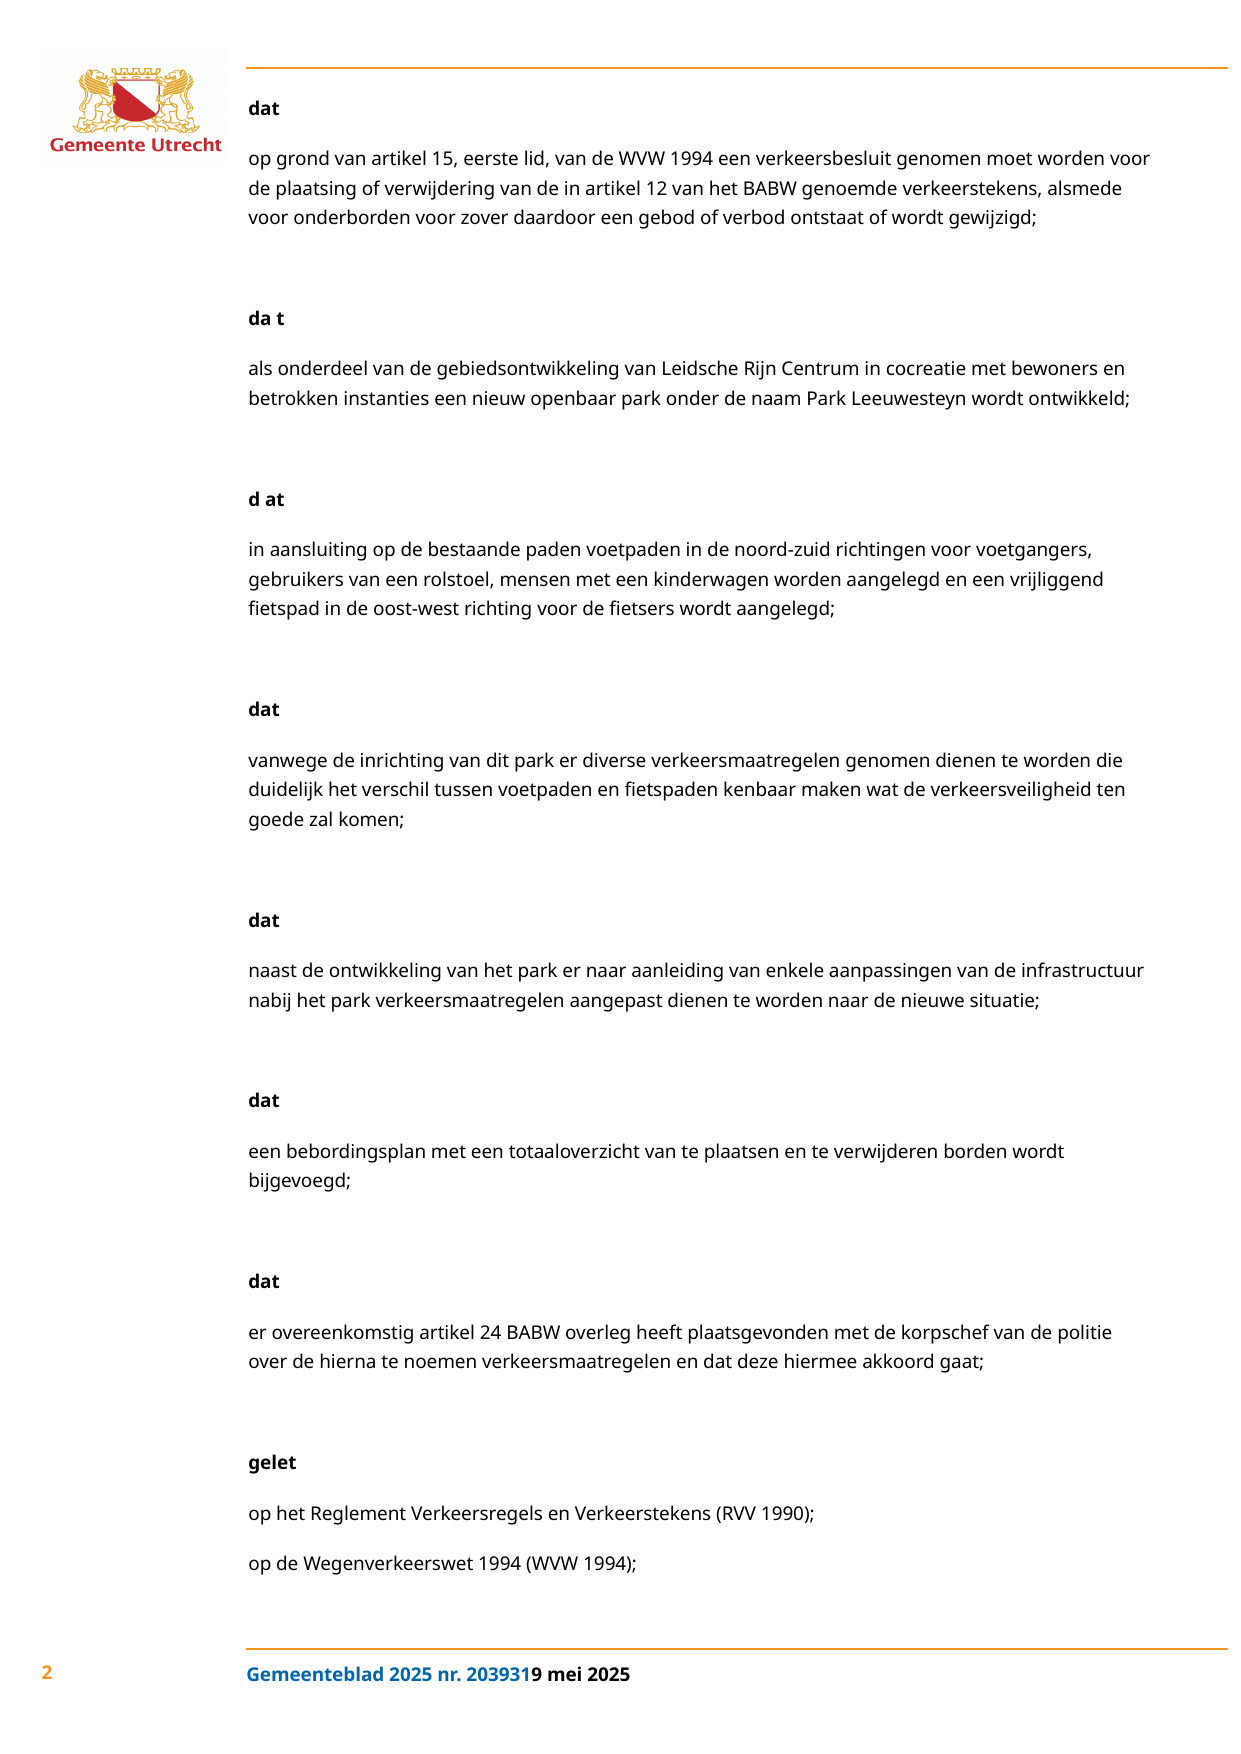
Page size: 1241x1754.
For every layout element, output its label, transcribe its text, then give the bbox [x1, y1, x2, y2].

text op de Wegenverkeerswet 1994 (WVW 1994); [248, 1550, 1152, 1576]
text vanwege de inrichting van dit park er diverse verkeersmaatregelen genomen dienen te worden die duidelijk het verschil tussen voetpaden en fietspaden kenbaar maken wat de verkeersveiligheid ten goede zal komen; [248, 747, 1152, 832]
text in aansluiting op de bestaande paden voetpaden in de noord-zuid richtingen voor voetgangers, gebruikers van een rolstoel, mensen met een kinderwagen worden aangelegd en een vrijliggend fietspad in de oost-west richting voor de fietsers wordt aangelegd; [248, 536, 1152, 621]
text op grond van artikel 15, eerste lid, van de WVW 1994 een verkeersbesluit genomen moet worden voor de plaatsing of verwijdering van de in artikel 12 van het BABW genoemde verkeerstekens, alsmede voor onderborden voor zover daardoor een gebod of verbod ontstaat of wordt gewijzigd; [248, 145, 1152, 230]
text er overeenkomstig artikel 24 BABW overleg heeft plaatsgevonden met de korpschef van de politie over de hierna te noemen verkeersmaatregelen en dat deze hiermee akkoord gaat; [248, 1319, 1152, 1374]
text d at [248, 486, 1152, 512]
text als onderdeel van de gebiedsontwikkeling van Leidsche Rijn Centrum in cocreatie met bewoners en betrokken instanties een nieuw openbaar park onder de naam Park Leeuwesteyn wordt ontwikkeld; [248, 356, 1152, 411]
text dat [248, 696, 1152, 722]
text naast de ontwikkeling van het park er naar aanleiding van enkele aanpassingen van de infrastructuur nabij het park verkeersmaatregelen aangepast dienen te worden naar de nieuwe situatie; [248, 957, 1152, 1013]
text een bebordingsplan met een totaaloverzicht van te plaatsen en te verwijderen borden wordt bijgevoegd; [248, 1138, 1152, 1193]
picture [41, 47, 231, 172]
text dat [248, 95, 1152, 121]
text da t [248, 305, 1152, 331]
text dat [248, 907, 1152, 933]
text gelet [248, 1449, 1152, 1475]
text dat [248, 1088, 1152, 1113]
text dat [248, 1268, 1152, 1294]
text op het Reglement Verkeersregels en Verkeerstekens (RVV 1990); [248, 1500, 1152, 1526]
